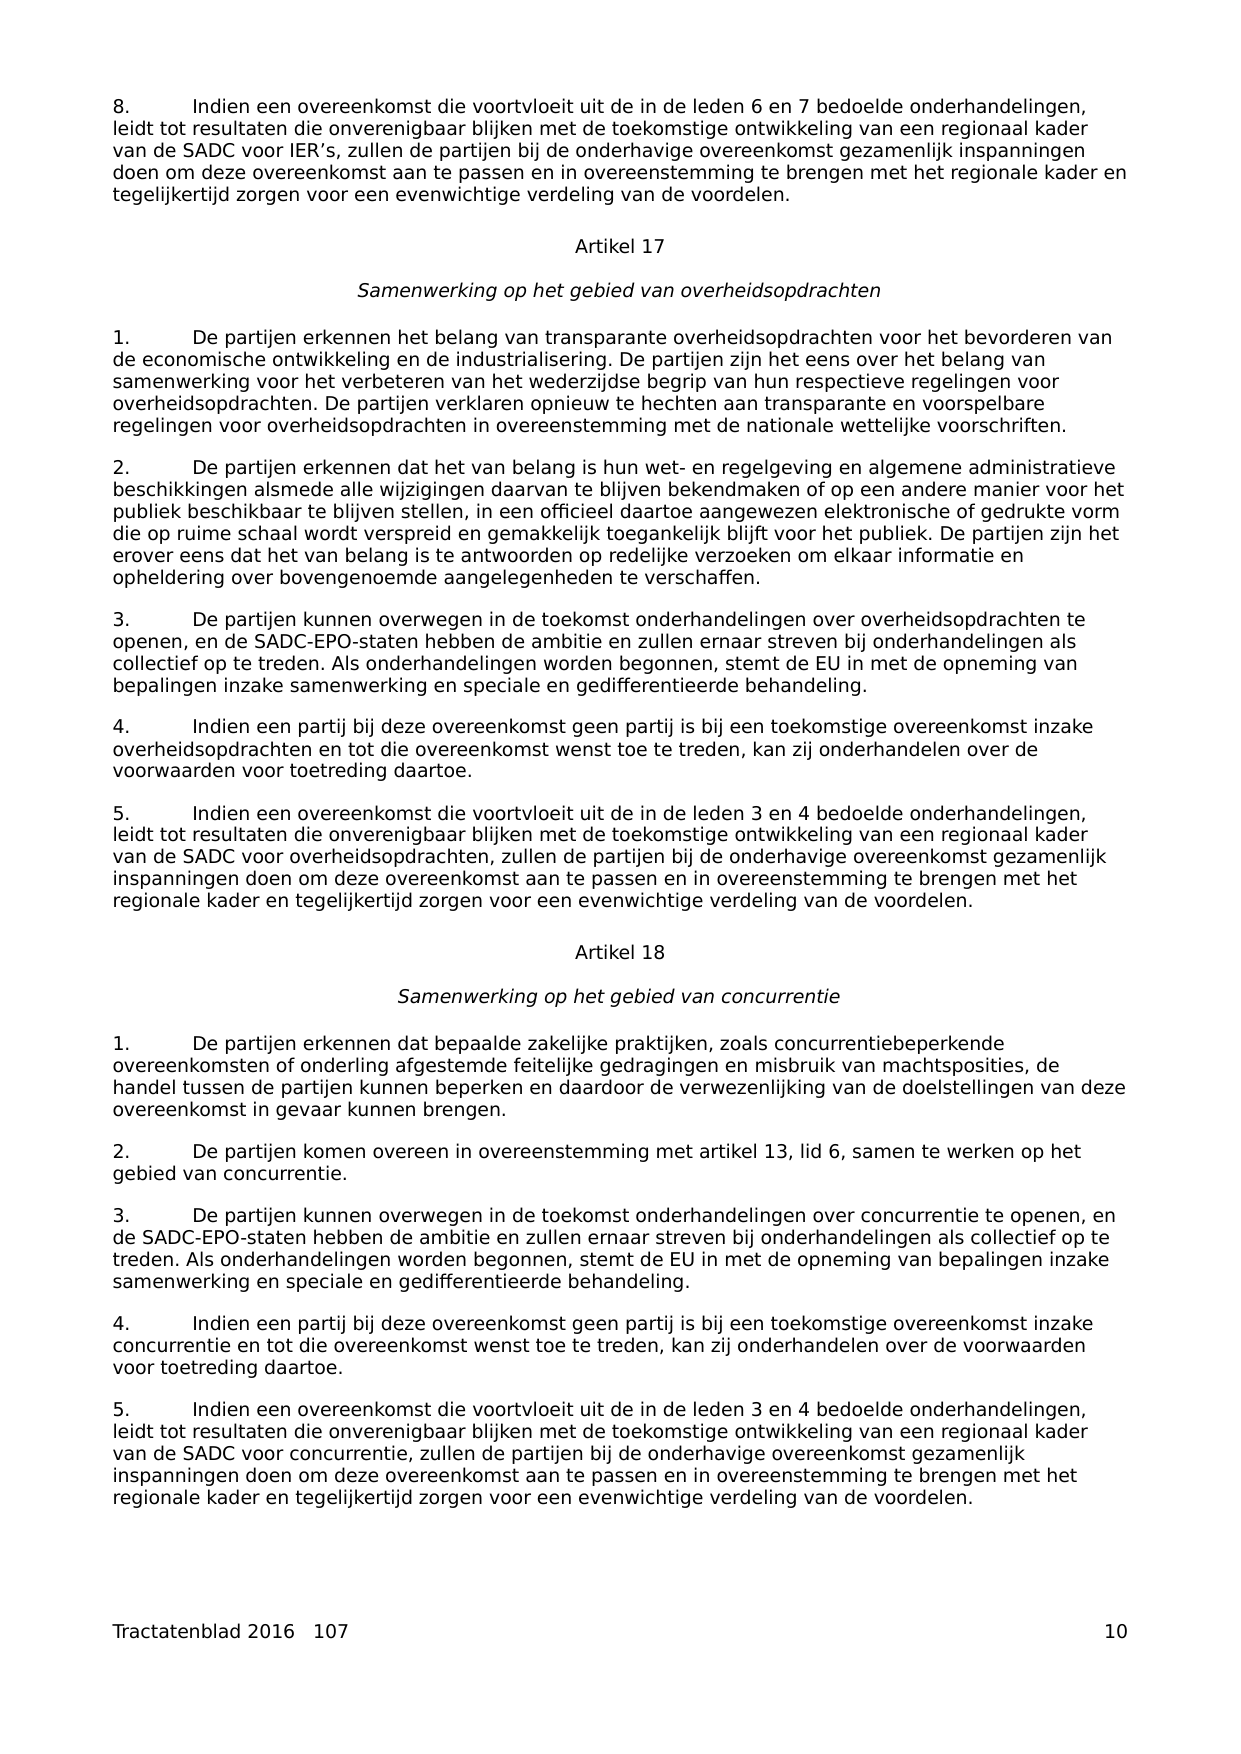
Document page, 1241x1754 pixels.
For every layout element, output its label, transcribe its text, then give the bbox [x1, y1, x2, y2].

text 2. De partijen komen overeen in overeenstemming met artikel 13, lid 6, samen te werken op het gebied van concurrentie. [112, 1141, 1128, 1185]
text 4. Indien een partij bij deze overeenkomst geen partij is bij een toekomstige overeenkomst inzake concurrentie en tot die overeenkomst wenst toe te treden, kan zij onderhandelen over de voorwaarden voor toetreding daartoe. [112, 1313, 1128, 1379]
text 4. Indien een partij bij deze overeenkomst geen partij is bij een toekomstige overeenkomst inzake overheidsopdrachten en tot die overeenkomst wenst toe te treden, kan zij onderhandelen over de voorwaarden voor toetreding daartoe. [112, 716, 1128, 782]
subtitle Artikel 18 Samenwerking op het gebied van concurrentie [112, 942, 1128, 1008]
text 8. Indien een overeenkomst die voortvloeit uit de in de leden 6 en 7 bedoelde onderhandelingen, leidt tot resultaten die onverenigbaar blijken met de toekomstige ontwikkeling van een regionaal kader van de SADC voor IER’s, zullen de partijen bij de onderhavige overeenkomst gezamenlijk inspanningen doen om deze overeenkomst aan te passen en in overeenstemming te brengen met het regionale kader en tegelijkertijd zorgen voor een evenwichtige verdeling van de voordelen. [112, 96, 1128, 206]
text 2. De partijen erkennen dat het van belang is hun wet- en regelgeving en algemene administratieve beschikkingen alsmede alle wijzigingen daarvan te blijven bekendmaken of op een andere manier voor het publiek beschikbaar te blijven stellen, in een officieel daartoe aangewezen elektronische of gedrukte vorm die op ruime schaal wordt verspreid en gemakkelijk toegankelijk blijft voor het publiek. De partijen zijn het erover eens dat het van belang is te antwoorden op redelijke verzoeken om elkaar informatie en opheldering over bovengenoemde aangelegenheden te verschaffen. [112, 457, 1128, 588]
text 5. Indien een overeenkomst die voortvloeit uit de in de leden 3 en 4 bedoelde onderhandelingen, leidt tot resultaten die onverenigbaar blijken met de toekomstige ontwikkeling van een regionaal kader van de SADC voor overheidsopdrachten, zullen de partijen bij de onderhavige overeenkomst gezamenlijk inspanningen doen om deze overeenkomst aan te passen en in overeenstemming te brengen met het regionale kader en tegelijkertijd zorgen voor een evenwichtige verdeling van de voordelen. [112, 802, 1128, 912]
text 1. De partijen erkennen dat bepaalde zakelijke praktijken, zoals concurrentiebeperkende overeenkomsten of onderling afgestemde feitelijke gedragingen en misbruik van machtsposities, de handel tussen de partijen kunnen beperken en daardoor de verwezenlijking van de doelstellingen van deze overeenkomst in gevaar kunnen brengen. [112, 1033, 1128, 1121]
text 5. Indien een overeenkomst die voortvloeit uit de in de leden 3 en 4 bedoelde onderhandelingen, leidt tot resultaten die onverenigbaar blijken met de toekomstige ontwikkeling van een regionaal kader van de SADC voor concurrentie, zullen de partijen bij de onderhavige overeenkomst gezamenlijk inspanningen doen om deze overeenkomst aan te passen en in overeenstemming te brengen met het regionale kader en tegelijkertijd zorgen voor een evenwichtige verdeling van de voordelen. [112, 1399, 1128, 1509]
subtitle Artikel 17 Samenwerking op het gebied van overheidsopdrachten [112, 236, 1128, 302]
text 3. De partijen kunnen overwegen in de toekomst onderhandelingen over overheidsopdrachten te openen, en de SADC-EPO-staten hebben de ambitie en zullen ernaar streven bij onderhandelingen als collectief op te treden. Als onderhandelingen worden begonnen, stemt de EU in met de opneming van bepalingen inzake samenwerking en speciale en gedifferentieerde behandeling. [112, 608, 1128, 696]
text 3. De partijen kunnen overwegen in de toekomst onderhandelingen over concurrentie te openen, en de SADC-EPO-staten hebben de ambitie en zullen ernaar streven bij onderhandelingen als collectief op te treden. Als onderhandelingen worden begonnen, stemt de EU in met de opneming van bepalingen inzake samenwerking en speciale en gedifferentieerde behandeling. [112, 1205, 1128, 1293]
text 1. De partijen erkennen het belang van transparante overheidsopdrachten voor het bevorderen van de economische ontwikkeling en de industrialisering. De partijen zijn het eens over het belang van samenwerking voor het verbeteren van het wederzijdse begrip van hun respectieve regelingen voor overheidsopdrachten. De partijen verklaren opnieuw te hechten aan transparante en voorspelbare regelingen voor overheidsopdrachten in overeenstemming met de nationale wettelijke voorschriften. [112, 327, 1128, 437]
